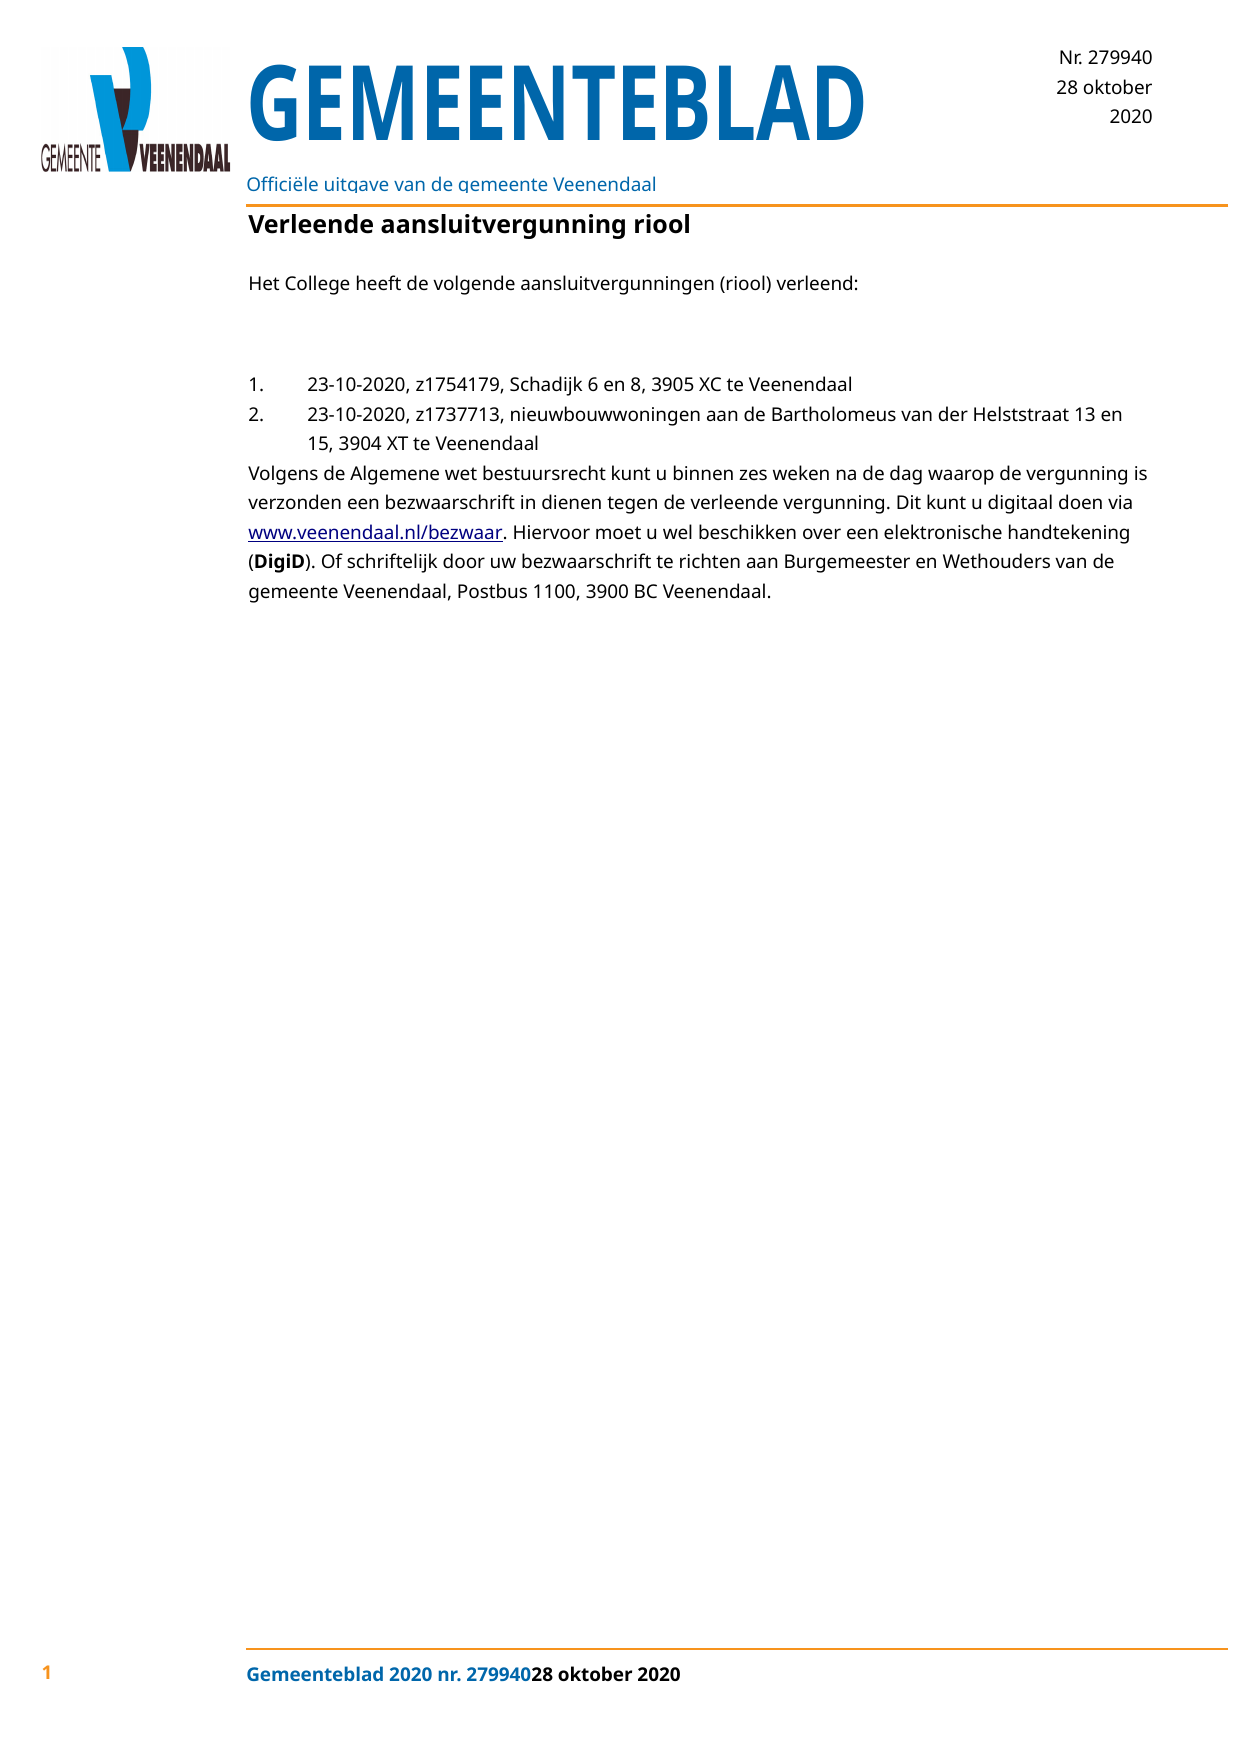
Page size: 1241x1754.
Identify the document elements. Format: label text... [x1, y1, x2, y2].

picture [123, 47, 231, 172]
list 23-10-2020, z1754179, Schadijk 6 en 8, 3905 XC te Veenendaal [248, 371, 1152, 397]
picture [41, 47, 130, 172]
text Volgens de Algemene wet bestuursrecht kunt u binnen zes weken na de dag waarop de vergunning is verzonden een bezwaarschrift in dienen tegen de verleende vergunning. Dit kunt u digitaal doen via www.veenendaal.nl/bezwaar. Hiervoor moet u wel beschikken over een elektronische handtekening (DigiD). Of schriftelijk door uw bezwaarschrift te richten aan Burgemeester en Wethouders van de gemeente Veenendaal, Postbus 1100, 3900 BC Veenendaal. [248, 460, 1152, 604]
text Het College heeft de volgende aansluitvergunningen (riool) verleend: [248, 270, 1152, 296]
list 23-10-2020, z1737713, nieuwbouwwoningen aan de Bartholomeus van der Helststraat 13 en 15, 3904 XT te Veenendaal [248, 401, 1152, 456]
text Verleende aansluitvergunning riool [248, 207, 1152, 241]
